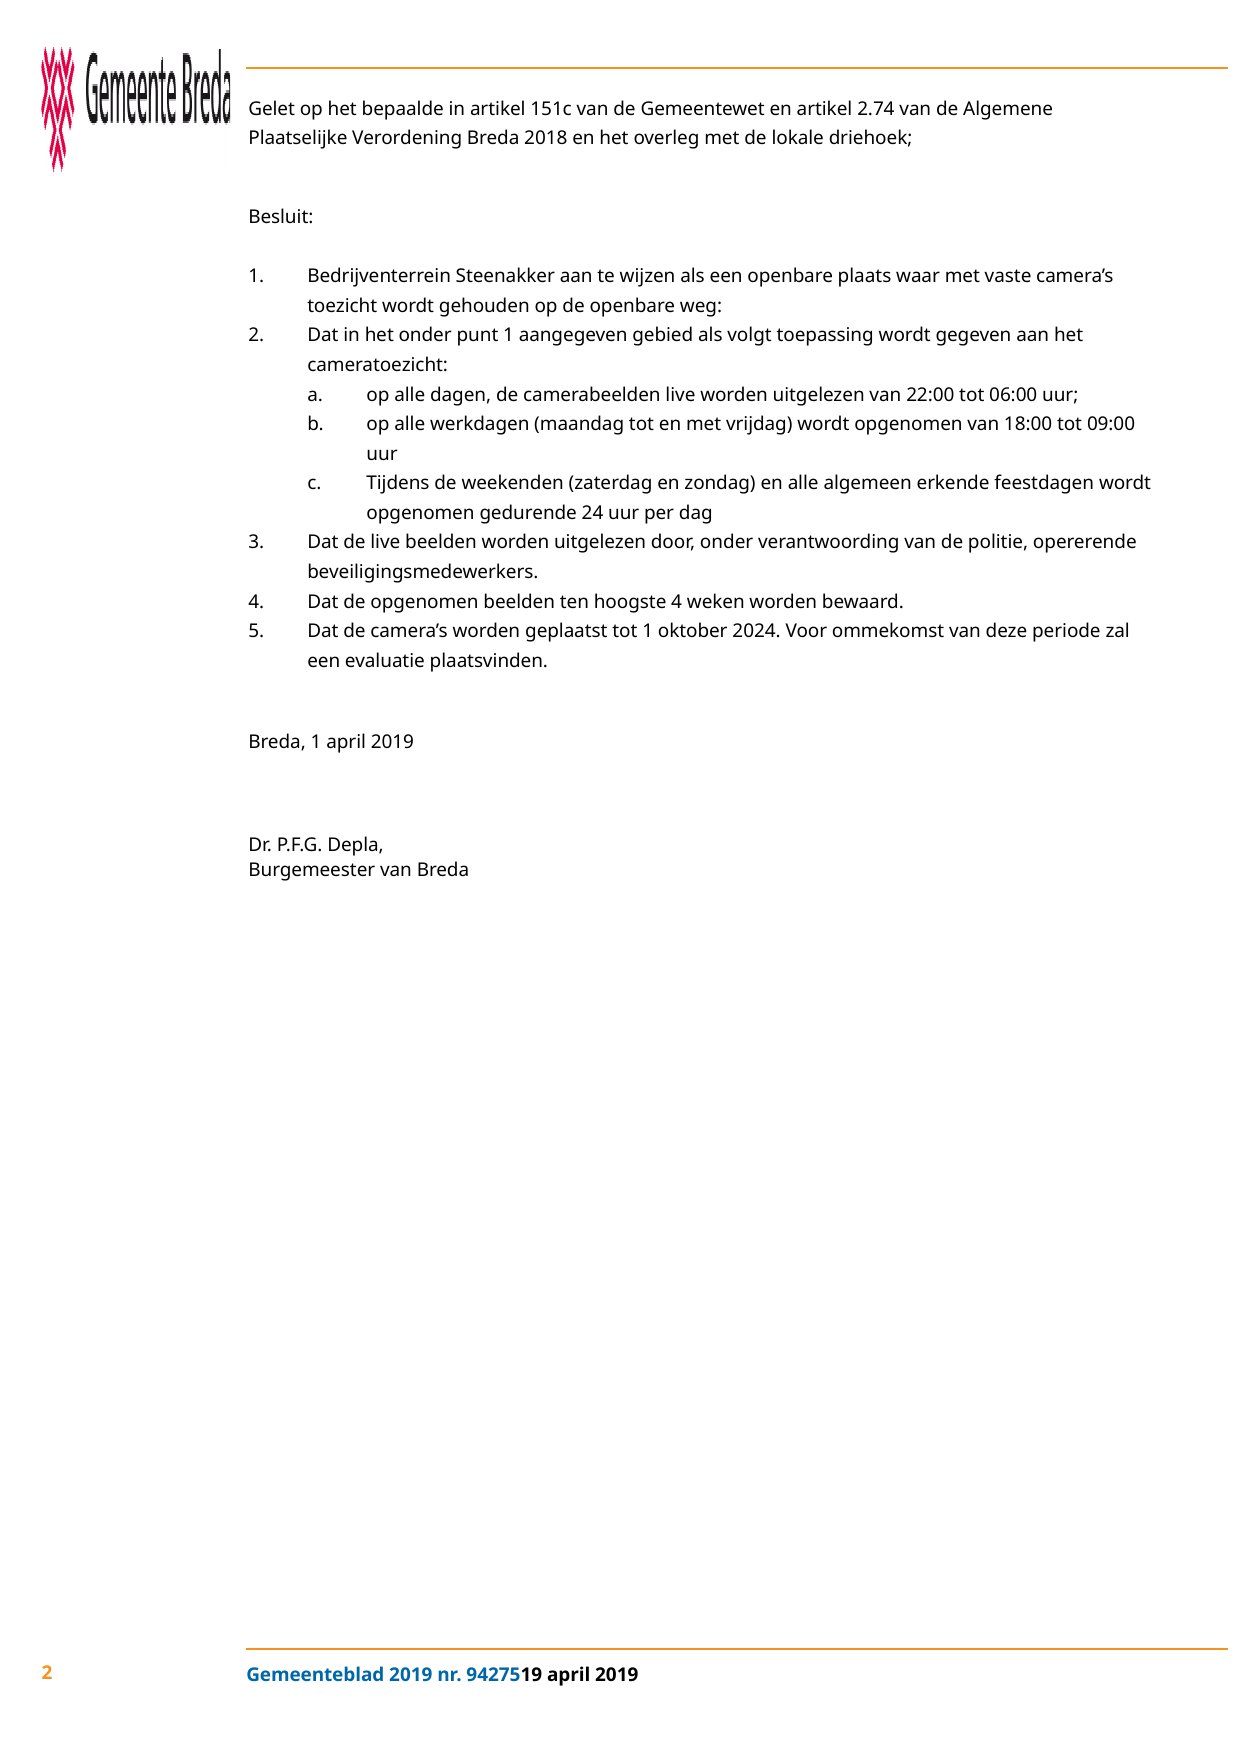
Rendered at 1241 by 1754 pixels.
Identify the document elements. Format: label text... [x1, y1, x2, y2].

text Gelet op het bepaalde in artikel 151c van de Gemeentewet en artikel 2.74 van de Algemene Plaatselijke Verordening Breda 2018 en het overleg met de lokale driehoek; [248, 95, 1152, 150]
picture [41, 47, 231, 172]
text Breda, 1 april 2019 [248, 728, 1152, 754]
list op alle werkdagen (maandag tot en met vrijdag) wordt opgenomen van 18:00 tot 09:00 uur [307, 410, 1152, 466]
list Dat in het onder punt 1 aangegeven gebied als volgt toepassing wordt gegeven aan het cameratoezicht: [248, 322, 1152, 377]
list Bedrijventerrein Steenakker aan te wijzen als een openbare plaats waar met vaste camera’s toezicht wordt gehouden op de openbare weg: [248, 262, 1152, 318]
text Besluit: [248, 203, 1152, 229]
list Tijdens de weekenden (zaterdag en zondag) en alle algemeen erkende feestdagen wordt opgenomen gedurende 24 uur per dag [307, 469, 1152, 525]
text Burgemeester van Breda [248, 857, 1152, 882]
text Dr. P.F.G. Depla, [248, 831, 1152, 857]
list Dat de camera’s worden geplaatst tot 1 oktober 2024. Voor ommekomst van deze periode zal een evaluatie plaatsvinden. [248, 617, 1152, 673]
list Dat de live beelden worden uitgelezen door, onder verantwoording van de politie, opererende beveiligingsmedewerkers. [248, 529, 1152, 584]
list Dat de opgenomen beelden ten hoogste 4 weken worden bewaard. [248, 588, 1152, 613]
list op alle dagen, de camerabeelden live worden uitgelezen van 22:00 tot 06:00 uur; [307, 381, 1152, 406]
